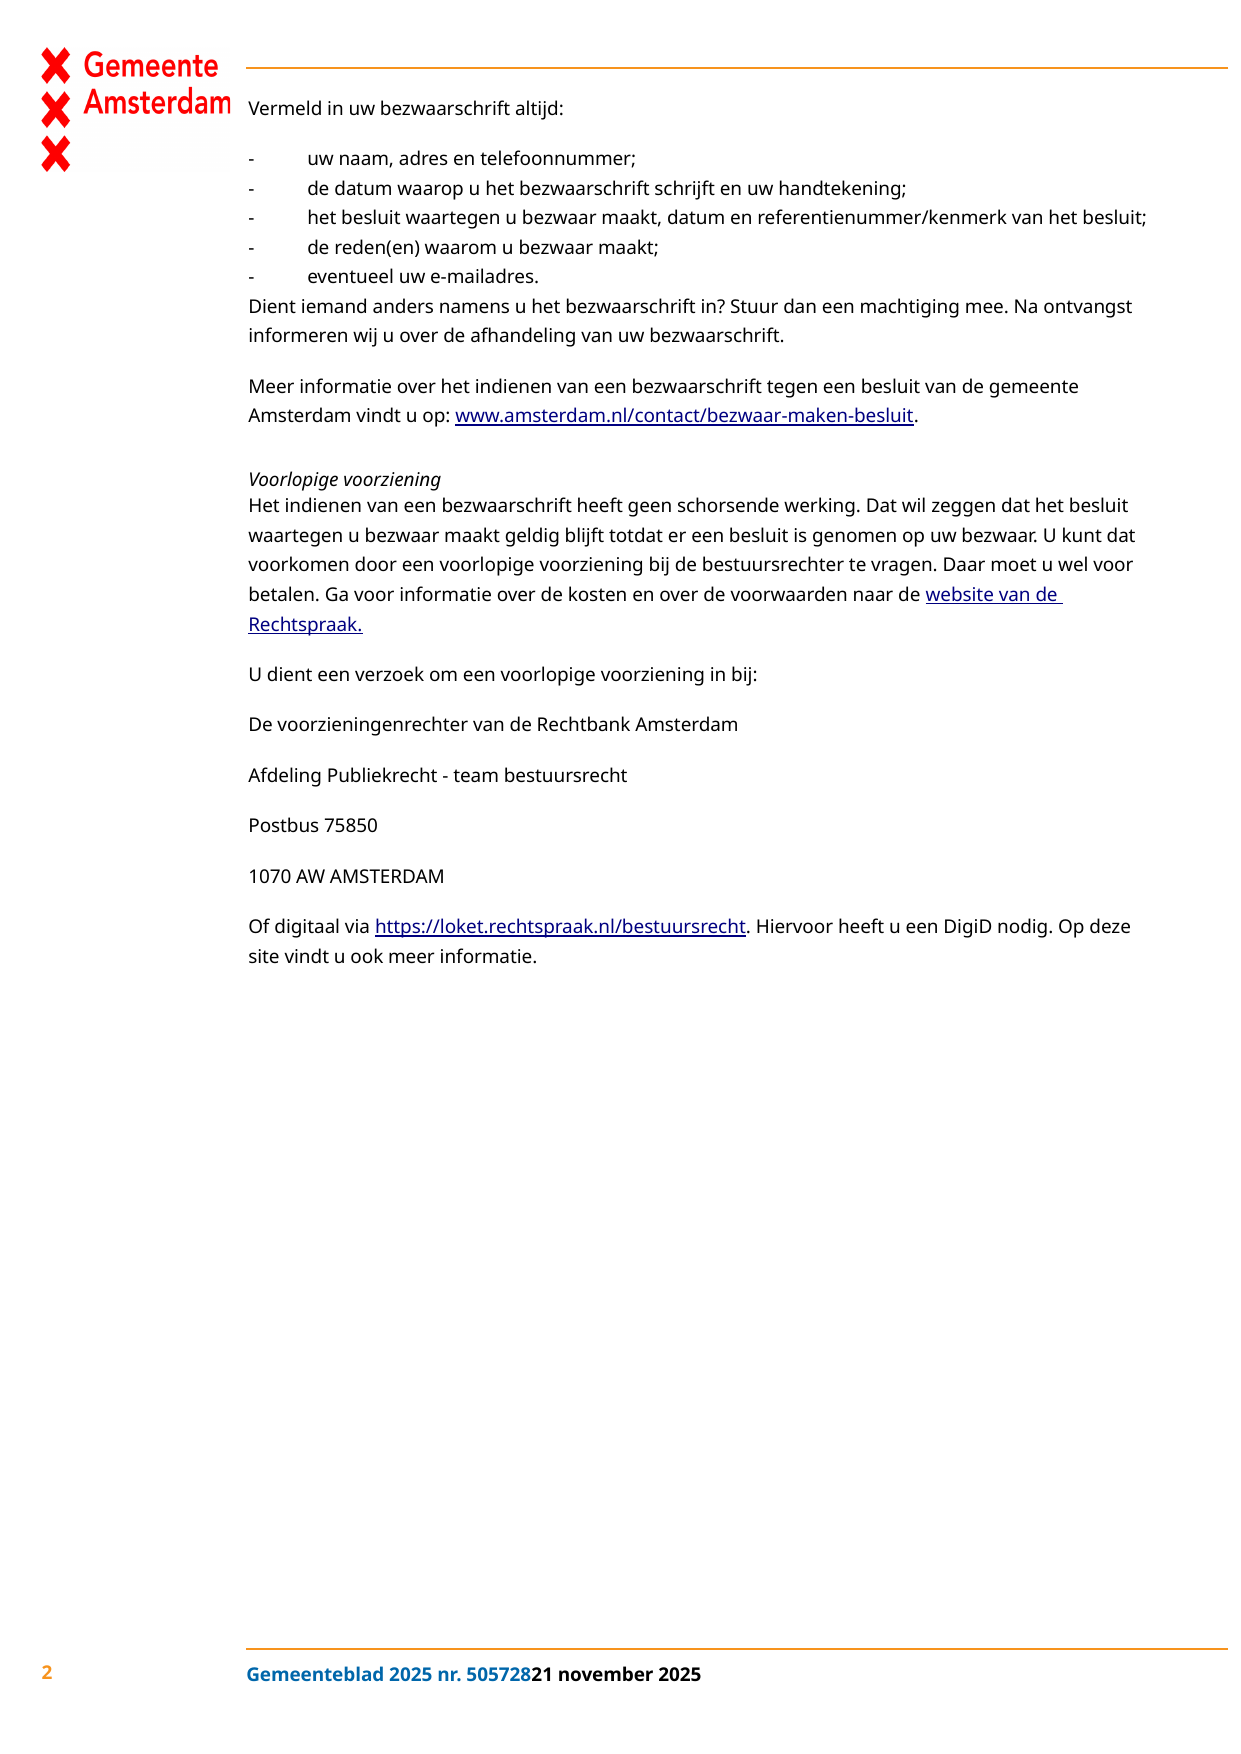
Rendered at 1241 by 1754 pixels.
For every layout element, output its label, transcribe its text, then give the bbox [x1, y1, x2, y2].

list het besluit waartegen u bezwaar maakt, datum en referentienummer/kenmerk van het besluit; [248, 204, 1152, 230]
text Dient iemand anders namens u het bezwaarschrift in? Stuur dan een machtiging mee. Na ontvangst informeren wij u over de afhandeling van uw bezwaarschrift. [248, 293, 1152, 348]
text U dient een verzoek om een voorlopige voorziening in bij: [248, 661, 1152, 687]
text Voorlopige voorziening [248, 467, 1152, 492]
list de datum waarop u het bezwaarschrift schrijft en uw handtekening; [248, 175, 1152, 201]
text Vermeld in uw bezwaarschrift altijd: [248, 95, 1152, 121]
text Postbus 75850 [248, 812, 1152, 838]
picture [41, 47, 231, 172]
text 1070 AW AMSTERDAM [248, 863, 1152, 888]
text Of digitaal via https://loket.rechtspraak.nl/bestuursrecht. Hiervoor heeft u een DigiD nodig. Op deze site vindt u ook meer informatie. [248, 913, 1152, 968]
text Afdeling Publiekrecht - team bestuursrecht [248, 762, 1152, 788]
text Meer informatie over het indienen van een bezwaarschrift tegen een besluit van de gemeente Amsterdam vindt u op: www.amsterdam.nl/contact/bezwaar-maken-besluit. [248, 373, 1152, 428]
list de reden(en) waarom u bezwaar maakt; [248, 234, 1152, 260]
list uw naam, adres en telefoonnummer; [248, 145, 1152, 171]
text Het indienen van een bezwaarschrift heeft geen schorsende werking. Dat wil zeggen dat het besluit waartegen u bezwaar maakt geldig blijft totdat er een besluit is genomen op uw bezwaar. U kunt dat voorkomen door een voorlopige voorziening bij de bestuursrechter te vragen. Daar moet u wel voor betalen. Ga voor informatie over de kosten en over de voorwaarden naar de website van de Rechtspraak. [248, 492, 1152, 636]
list eventueel uw e-mailadres. [248, 263, 1152, 289]
text De voorzieningenrechter van de Rechtbank Amsterdam [248, 712, 1152, 737]
